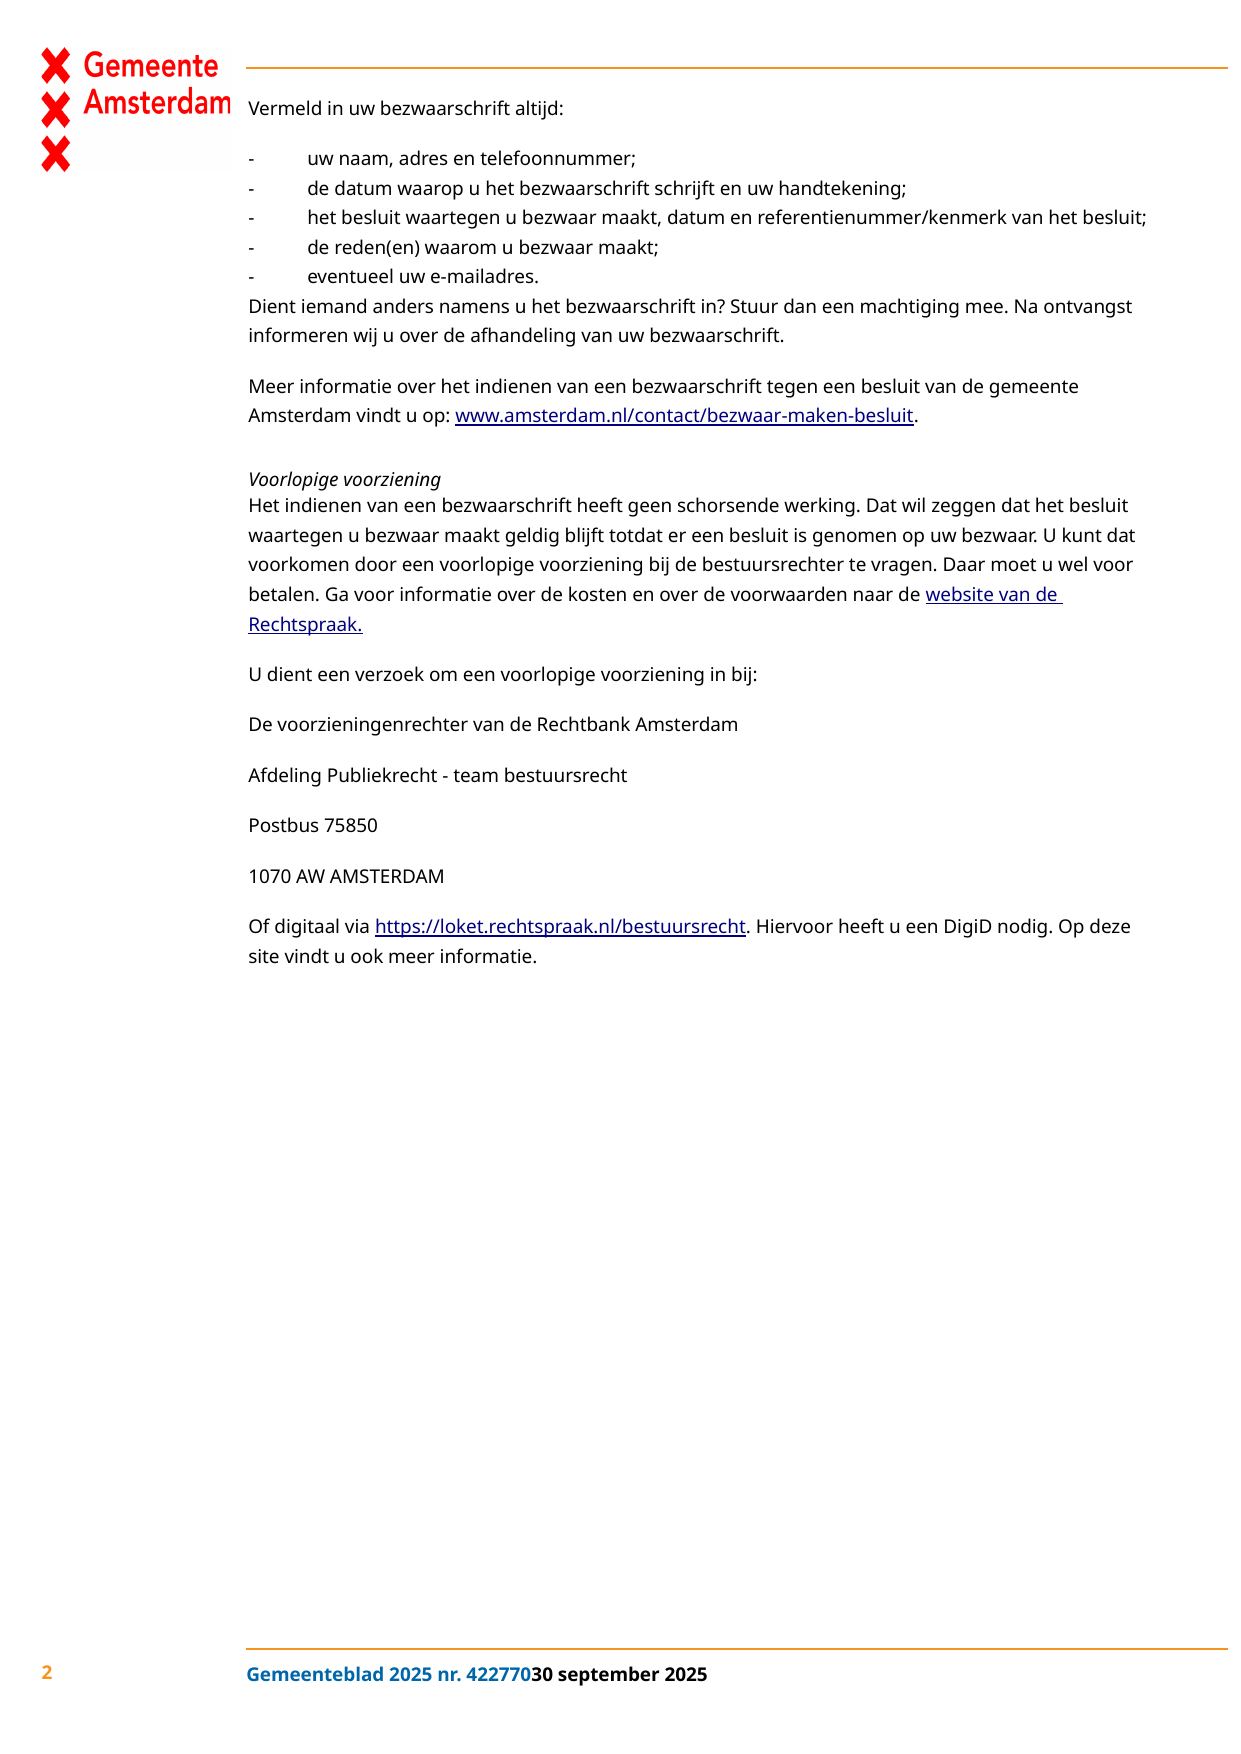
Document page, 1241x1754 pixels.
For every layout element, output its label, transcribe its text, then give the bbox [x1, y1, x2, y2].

list de datum waarop u het bezwaarschrift schrijft en uw handtekening; [248, 175, 1152, 201]
text Vermeld in uw bezwaarschrift altijd: [248, 95, 1152, 121]
text Voorlopige voorziening [248, 467, 1152, 492]
list het besluit waartegen u bezwaar maakt, datum en referentienummer/kenmerk van het besluit; [248, 204, 1152, 230]
text Afdeling Publiekrecht - team bestuursrecht [248, 762, 1152, 788]
text U dient een verzoek om een voorlopige voorziening in bij: [248, 661, 1152, 687]
text Postbus 75850 [248, 812, 1152, 838]
text Dient iemand anders namens u het bezwaarschrift in? Stuur dan een machtiging mee. Na ontvangst informeren wij u over de afhandeling van uw bezwaarschrift. [248, 293, 1152, 348]
text Of digitaal via https://loket.rechtspraak.nl/bestuursrecht. Hiervoor heeft u een DigiD nodig. Op deze site vindt u ook meer informatie. [248, 913, 1152, 968]
text De voorzieningenrechter van de Rechtbank Amsterdam [248, 712, 1152, 737]
text Het indienen van een bezwaarschrift heeft geen schorsende werking. Dat wil zeggen dat het besluit waartegen u bezwaar maakt geldig blijft totdat er een besluit is genomen op uw bezwaar. U kunt dat voorkomen door een voorlopige voorziening bij de bestuursrechter te vragen. Daar moet u wel voor betalen. Ga voor informatie over de kosten en over de voorwaarden naar de website van de Rechtspraak. [248, 492, 1152, 636]
list uw naam, adres en telefoonnummer; [248, 145, 1152, 171]
list de reden(en) waarom u bezwaar maakt; [248, 234, 1152, 260]
text Meer informatie over het indienen van een bezwaarschrift tegen een besluit van de gemeente Amsterdam vindt u op: www.amsterdam.nl/contact/bezwaar-maken-besluit. [248, 373, 1152, 428]
picture [41, 47, 231, 172]
text 1070 AW AMSTERDAM [248, 863, 1152, 888]
list eventueel uw e-mailadres. [248, 263, 1152, 289]
